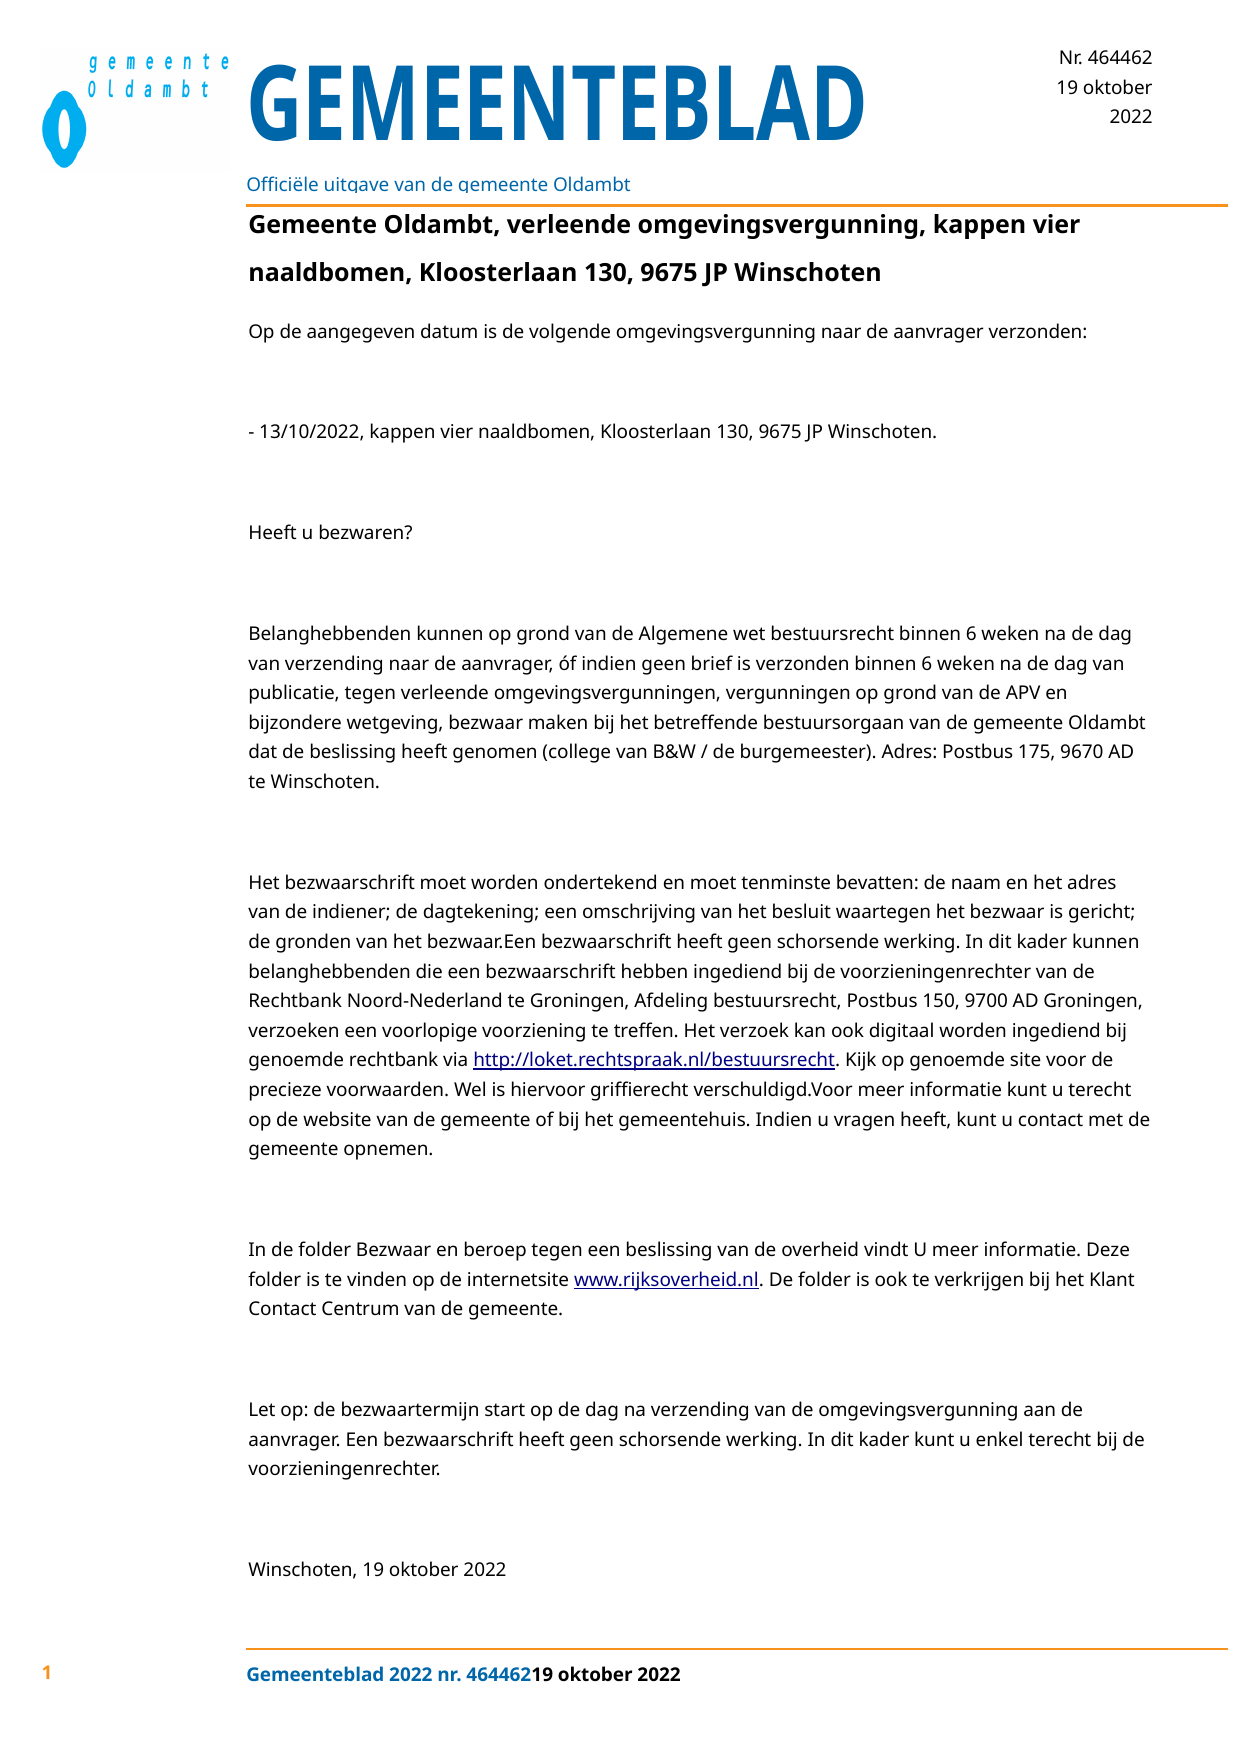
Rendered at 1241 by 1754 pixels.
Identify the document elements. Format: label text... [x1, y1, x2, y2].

text Gemeente Oldambt, verleende omgevingsvergunning, kappen vier naaldbomen, Kloosterlaan 130, 9675 JP Winschoten [248, 207, 1152, 288]
text Op de aangegeven datum is de volgende omgevingsvergunning naar de aanvrager verzonden: [248, 318, 1152, 344]
text Het bezwaarschrift moet worden ondertekend en moet tenminste bevatten: de naam en het adres van de indiener; de dagtekening; een omschrijving van het besluit waartegen het bezwaar is gericht; de gronden van het bezwaar.Een bezwaarschrift heeft geen schorsende werking. In dit kader kunnen belanghebbenden die een bezwaarschrift hebben ingediend bij de voorzieningenrechter van de Rechtbank Noord-Nederland te Groningen, Afdeling bestuursrecht, Postbus 150, 9700 AD Groningen, verzoeken een voorlopige voorziening te treffen. Het verzoek kan ook digitaal worden ingediend bij genoemde rechtbank via http://loket.rechtspraak.nl/bestuursrecht. Kijk op genoemde site voor de precieze voorwaarden. Wel is hiervoor griffierecht verschuldigd.Voor meer informatie kunt u terecht op de website van de gemeente of bij het gemeentehuis. Indien u vragen heeft, kunt u contact met de gemeente opnemen. [248, 869, 1152, 1161]
text Heeft u bezwaren? [248, 519, 1152, 545]
text Winschoten, 19 oktober 2022 [248, 1556, 1152, 1582]
text Belanghebbenden kunnen op grond van de Algemene wet bestuursrecht binnen 6 weken na de dag van verzending naar de aanvrager, óf indien geen brief is verzonden binnen 6 weken na de dag van publicatie, tegen verleende omgevingsvergunningen, vergunningen op grond van de APV en bijzondere wetgeving, bezwaar maken bij het betreffende bestuursorgaan van de gemeente Oldambt dat de beslissing heeft genomen (college van B&W / de burgemeester). Adres: Postbus 175, 9670 AD te Winschoten. [248, 620, 1152, 794]
text Let op: de bezwaartermijn start op de dag na verzending van de omgevingsvergunning aan de aanvrager. Een bezwaarschrift heeft geen schorsende werking. In dit kader kunt u enkel terecht bij de voorzieningenrechter. [248, 1396, 1152, 1481]
picture [41, 47, 231, 172]
text In de folder Bezwaar en beroep tegen een beslissing van de overheid vindt U meer informatie. Deze folder is te vinden op de internetsite www.rijksoverheid.nl. De folder is ook te verkrijgen bij het Klant Contact Centrum van de gemeente. [248, 1236, 1152, 1321]
text - 13/10/2022, kappen vier naaldbomen, Kloosterlaan 130, 9675 JP Winschoten. [248, 419, 1152, 444]
